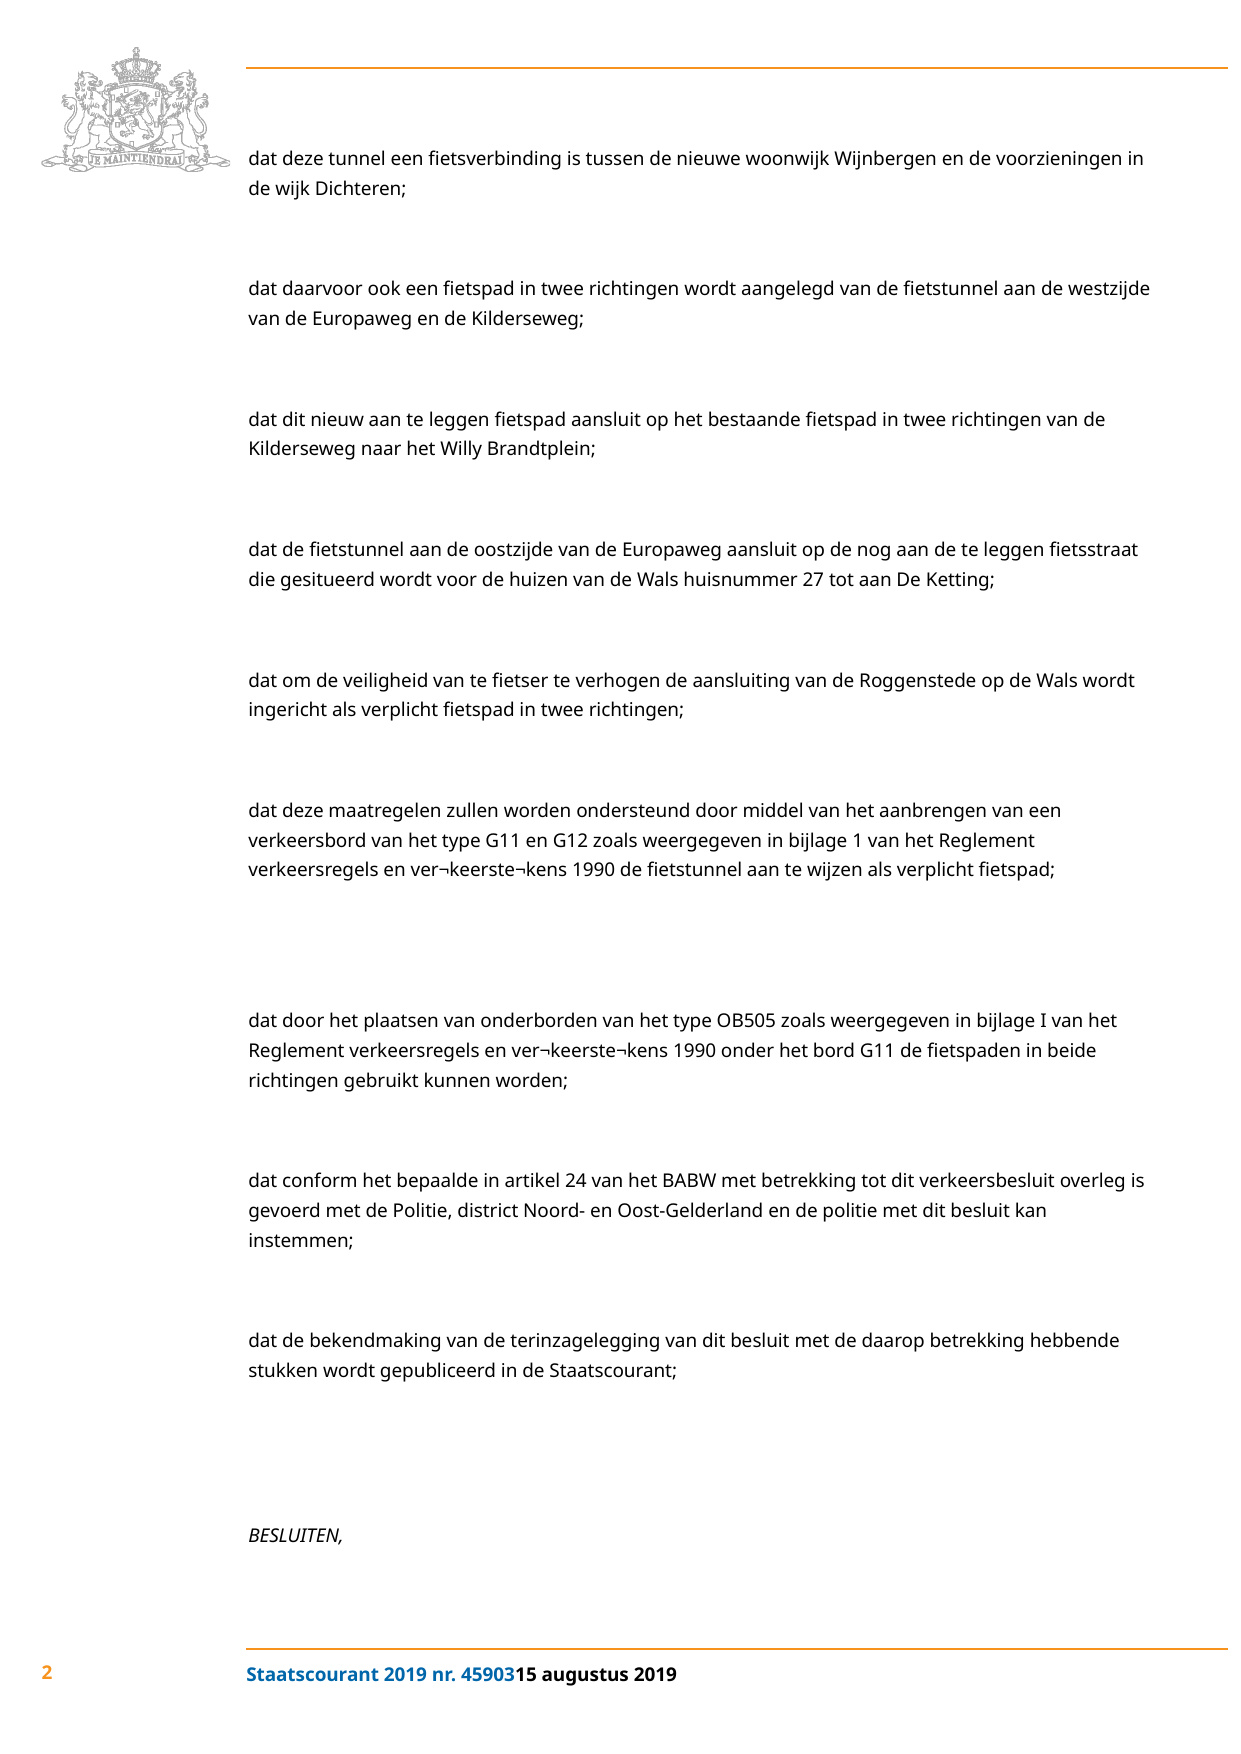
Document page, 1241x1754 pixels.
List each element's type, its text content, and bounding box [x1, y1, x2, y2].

text dat de bekendmaking van de terinzagelegging van dit besluit met de daarop betrekking hebbende stukken wordt gepubliceerd in de Staatscourant; [248, 1328, 1152, 1383]
text BESLUITEN, [248, 1522, 1152, 1548]
text dat conform het bepaalde in artikel 24 van het BABW met betrekking tot dit verkeersbesluit overleg is gevoerd met de Politie, district Noord- en Oost-Gelderland en de politie met dit besluit kan instemmen; [248, 1168, 1152, 1253]
text dat deze maatregelen zullen worden ondersteund door middel van het aanbrengen van een verkeersbord van het type G11 en G12 zoals weergegeven in bijlage 1 van het Reglement verkeersregels en ver¬keerste¬kens 1990 de fietstunnel aan te wijzen als verplicht fietspad; [248, 797, 1152, 882]
text dat dit nieuw aan te leggen fietspad aansluit op het bestaande fietspad in twee richtingen van de Kilderseweg naar het Willy Brandtplein; [248, 406, 1152, 461]
text dat om de veiligheid van te fietser te verhogen de aansluiting van de Roggenstede op de Wals wordt ingericht als verplicht fietspad in twee richtingen; [248, 667, 1152, 722]
text dat deze tunnel een fietsverbinding is tussen de nieuwe woonwijk Wijnbergen en de voorzieningen in de wijk Dichteren; [248, 145, 1152, 201]
picture [41, 47, 231, 172]
text dat door het plaatsen van onderborden van het type OB505 zoals weergegeven in bijlage I van het Reglement verkeersregels en ver¬keerste¬kens 1990 onder het bord G11 de fietspaden in beide richtingen gebruikt kunnen worden; [248, 1008, 1152, 1093]
text dat daarvoor ook een fietspad in twee richtingen wordt aangelegd van de fietstunnel aan de westzijde van de Europaweg en de Kilderseweg; [248, 276, 1152, 331]
text dat de fietstunnel aan de oostzijde van de Europaweg aansluit op de nog aan de te leggen fietsstraat die gesitueerd wordt voor de huizen van de Wals huisnummer 27 tot aan De Ketting; [248, 536, 1152, 592]
